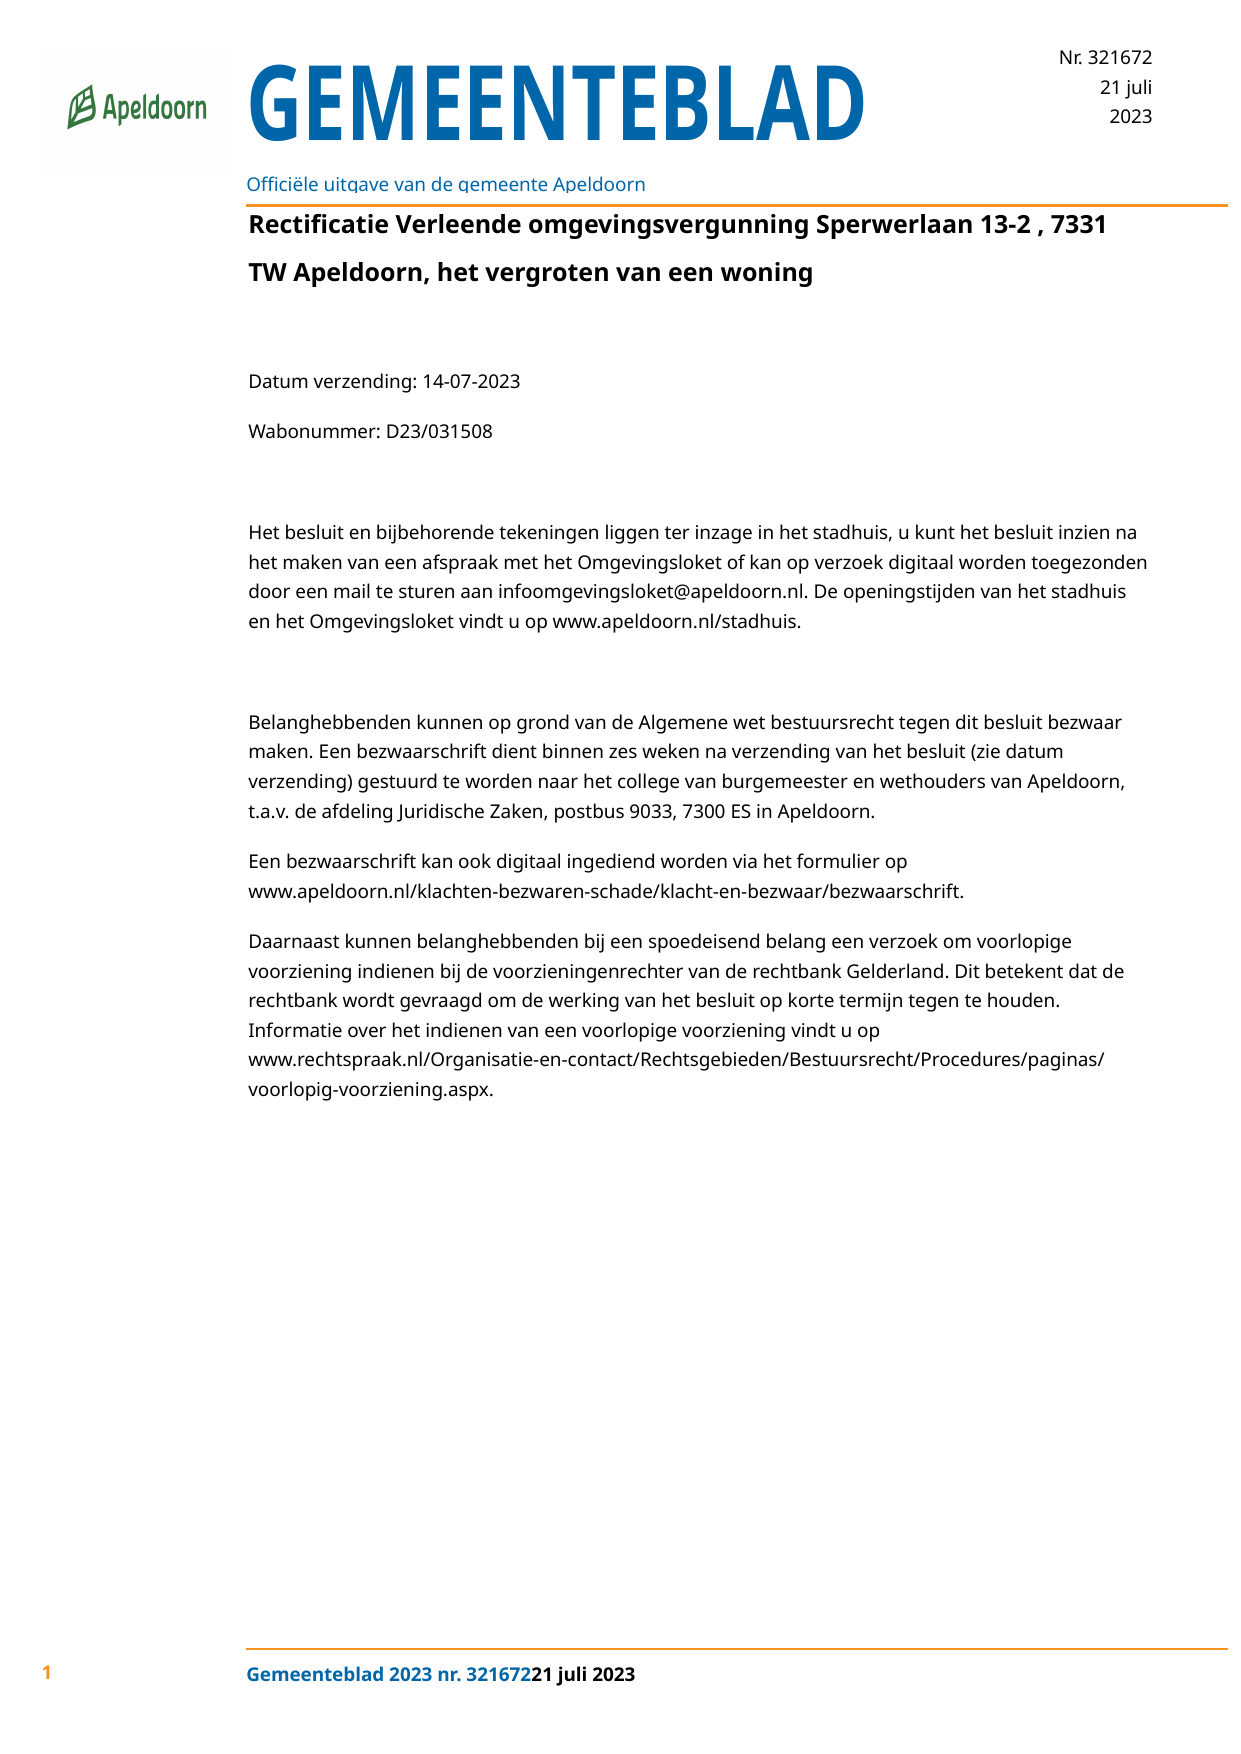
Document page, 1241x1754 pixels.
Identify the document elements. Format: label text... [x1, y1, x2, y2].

text Een bezwaarschrift kan ook digitaal ingediend worden via het formulier op www.apeldoorn.nl/klachten-bezwaren-schade/klacht-en-bezwaar/bezwaarschrift. [248, 848, 1152, 904]
text Datum verzending: 14-07-2023 [248, 368, 1152, 394]
text Daarnaast kunnen belanghebbenden bij een spoedeisend belang een verzoek om voorlopige voorziening indienen bij de voorzieningenrechter van de rechtbank Gelderland. Dit betekent dat de rechtbank wordt gevraagd om de werking van het besluit op korte termijn tegen te houden. Informatie over het indienen van een voorlopige voorziening vindt u op www.rechtspraak.nl/Organisatie-en-contact/Rechtsgebieden/Bestuursrecht/Procedures/paginas/voorlopig-voorziening.aspx. [248, 928, 1152, 1102]
text Het besluit en bijbehorende tekeningen liggen ter inzage in het stadhuis, u kunt het besluit inzien na het maken van een afspraak met het Omgevingsloket of kan op verzoek digitaal worden toegezonden door een mail te sturen aan infoomgevingsloket@apeldoorn.nl. De openingstijden van het stadhuis en het Omgevingsloket vindt u op www.apeldoorn.nl/stadhuis. [248, 519, 1152, 634]
text Wabonummer: D23/031508 [248, 419, 1152, 444]
picture [41, 47, 231, 172]
text Belanghebbenden kunnen op grond van de Algemene wet bestuursrecht tegen dit besluit bezwaar maken. Een bezwaarschrift dient binnen zes weken na verzending van het besluit (zie datum verzending) gestuurd te worden naar het college van burgemeester en wethouders van Apeldoorn, t.a.v. de afdeling Juridische Zaken, postbus 9033, 7300 ES in Apeldoorn. [248, 709, 1152, 824]
text Rectificatie Verleende omgevingsvergunning Sperwerlaan 13-2 , 7331 TW Apeldoorn, het vergroten van een woning [248, 207, 1152, 288]
